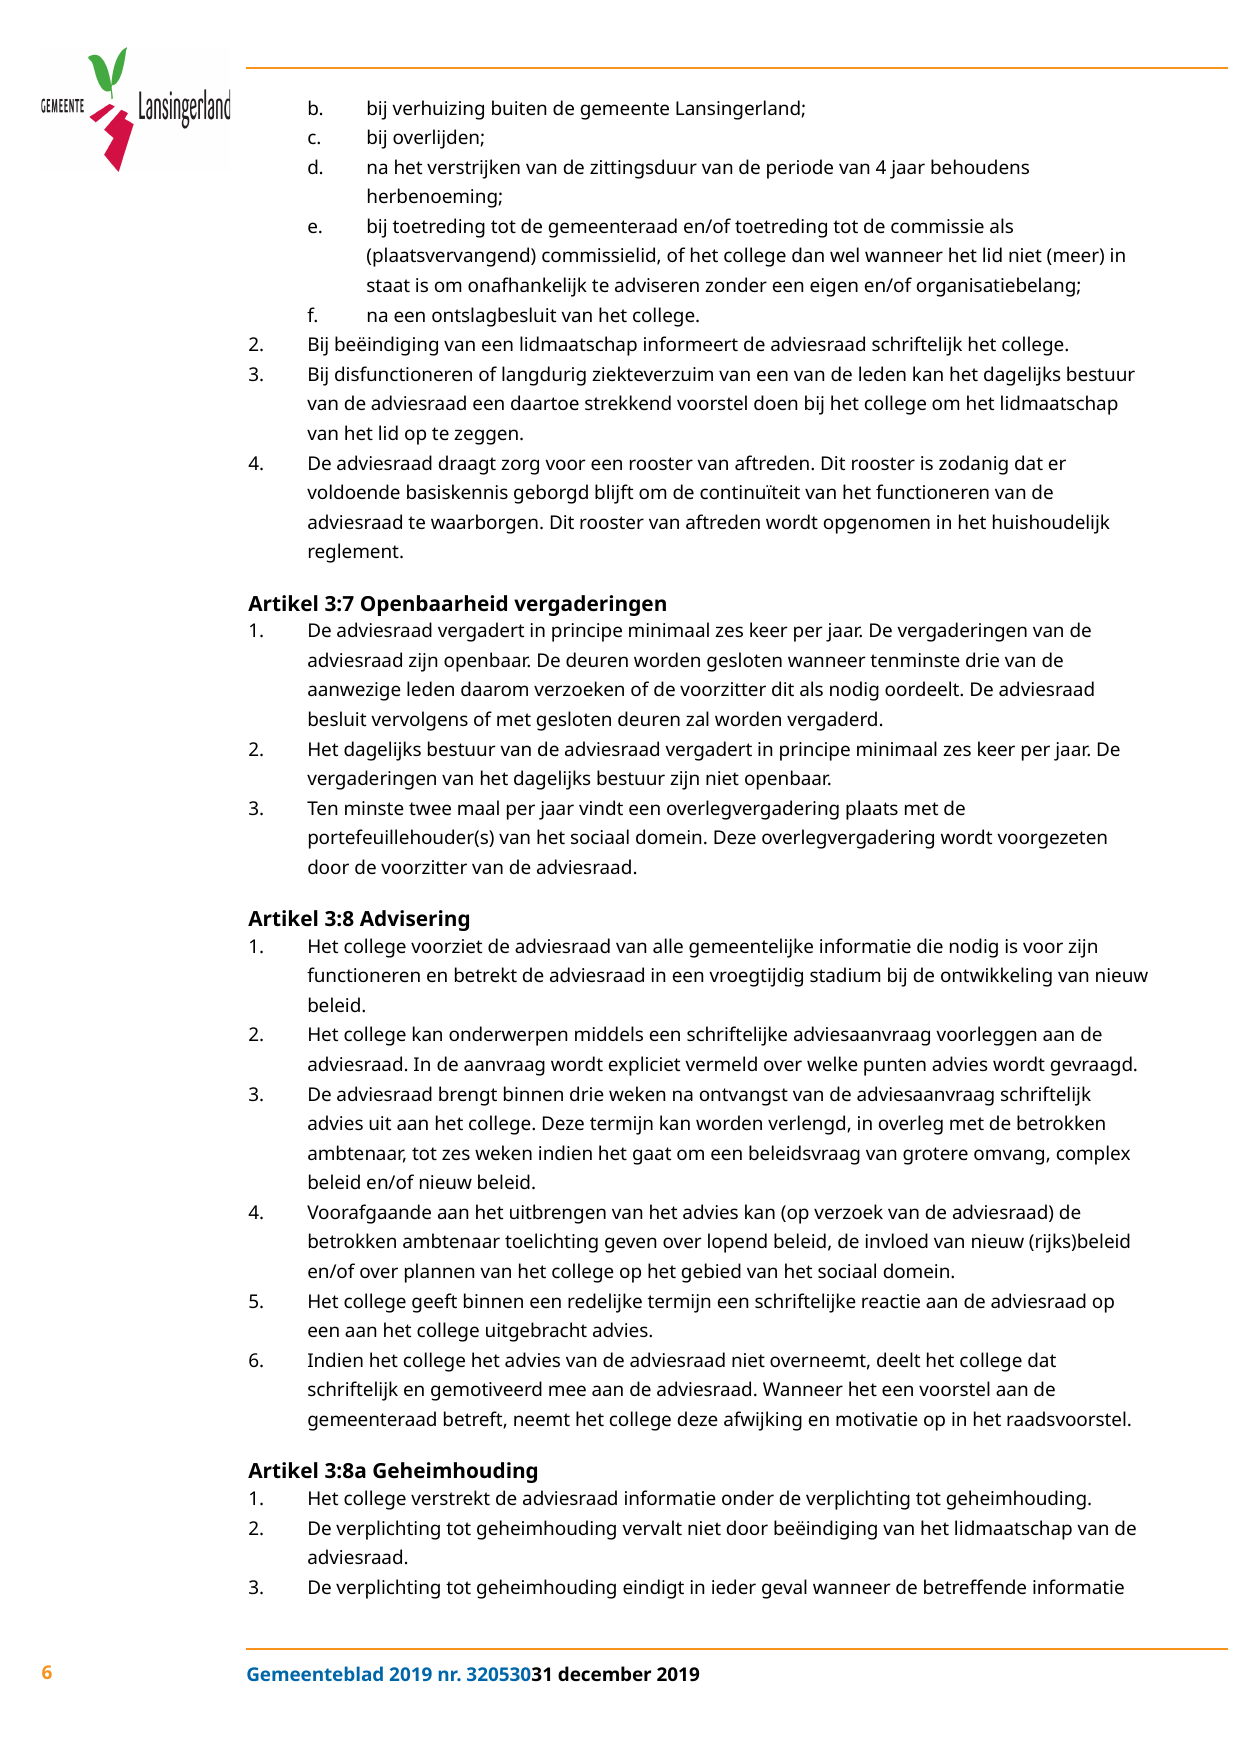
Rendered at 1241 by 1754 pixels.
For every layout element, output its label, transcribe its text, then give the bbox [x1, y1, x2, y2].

list Het dagelijks bestuur van de adviesraad vergadert in principe minimaal zes keer per jaar. De vergaderingen van het dagelijks bestuur zijn niet openbaar. [248, 736, 1152, 791]
list Indien het college het advies van de adviesraad niet overneemt, deelt het college dat schriftelijk en gemotiveerd mee aan de adviesraad. Wanneer het een voorstel aan de gemeenteraad betreft, neemt het college deze afwijking en motivatie op in het raadsvoorstel. [248, 1347, 1152, 1432]
list Ten minste twee maal per jaar vindt een overlegvergadering plaats met de portefeuillehouder(s) van het sociaal domein. Deze overlegvergadering wordt voorgezeten door de voorzitter van de adviesraad. [248, 795, 1152, 880]
text Artikel 3:8 Advisering [248, 904, 1152, 933]
list De verplichting tot geheimhouding vervalt niet door beëindiging van het lidmaatschap van de adviesraad. [248, 1515, 1152, 1570]
list Het college kan onderwerpen middels een schriftelijke adviesaanvraag voorleggen aan de adviesraad. In de aanvraag wordt expliciet vermeld over welke punten advies wordt gevraagd. [248, 1022, 1152, 1077]
text Artikel 3:8a Geheimhouding [248, 1457, 1152, 1485]
list Bij beëindiging van een lidmaatschap informeert de adviesraad schriftelijk het college. [248, 331, 1152, 357]
list bij overlijden; [307, 124, 1152, 150]
picture [41, 47, 231, 172]
list Voorafgaande aan het uitbrengen van het advies kan (op verzoek van de adviesraad) de betrokken ambtenaar toelichting geven over lopend beleid, de invloed van nieuw (rijks)beleid en/of over plannen van het college op het gebied van het sociaal domein. [248, 1199, 1152, 1284]
list Het college verstrekt de adviesraad informatie onder de verplichting tot geheimhouding. [248, 1485, 1152, 1511]
list na het verstrijken van de zittingsduur van de periode van 4 jaar behoudens herbenoeming; [307, 154, 1152, 209]
list De adviesraad brengt binnen drie weken na ontvangst van de adviesaanvraag schriftelijk advies uit aan het college. Deze termijn kan worden verlengd, in overleg met de betrokken ambtenaar, tot zes weken indien het gaat om een beleidsvraag van grotere omvang, complex beleid en/of nieuw beleid. [248, 1081, 1152, 1195]
list Het college voorziet de adviesraad van alle gemeentelijke informatie die nodig is voor zijn functioneren en betrekt de adviesraad in een vroegtijdig stadium bij de ontwikkeling van nieuw beleid. [248, 933, 1152, 1018]
text Artikel 3:7 Openbaarheid vergaderingen [248, 589, 1152, 617]
list bij toetreding tot de gemeenteraad en/of toetreding tot de commissie als (plaatsvervangend) commissielid, of het college dan wel wanneer het lid niet (meer) in staat is om onafhankelijk te adviseren zonder een eigen en/of organisatiebelang; [307, 213, 1152, 298]
list Bij disfunctioneren of langdurig ziekteverzuim van een van de leden kan het dagelijks bestuur van de adviesraad een daartoe strekkend voorstel doen bij het college om het lidmaatschap van het lid op te zeggen. [248, 361, 1152, 446]
list na een ontslagbesluit van het college. [307, 302, 1152, 328]
list De adviesraad draagt zorg voor een rooster van aftreden. Dit rooster is zodanig dat er voldoende basiskennis geborgd blijft om de continuïteit van het functioneren van de adviesraad te waarborgen. Dit rooster van aftreden wordt opgenomen in het huishoudelijk reglement. [248, 450, 1152, 564]
list De adviesraad vergadert in principe minimaal zes keer per jaar. De vergaderingen van de adviesraad zijn openbaar. De deuren worden gesloten wanneer tenminste drie van de aanwezige leden daarom verzoeken of de voorzitter dit als nodig oordeelt. De adviesraad besluit vervolgens of met gesloten deuren zal worden vergaderd. [248, 617, 1152, 732]
list Het college geeft binnen een redelijke termijn een schriftelijke reactie aan de adviesraad op een aan het college uitgebracht advies. [248, 1288, 1152, 1343]
list bij verhuizing buiten de gemeente Lansingerland; [307, 95, 1152, 121]
list De verplichting tot geheimhouding eindigt in ieder geval wanneer de betreffende informatie [248, 1574, 1152, 1599]
